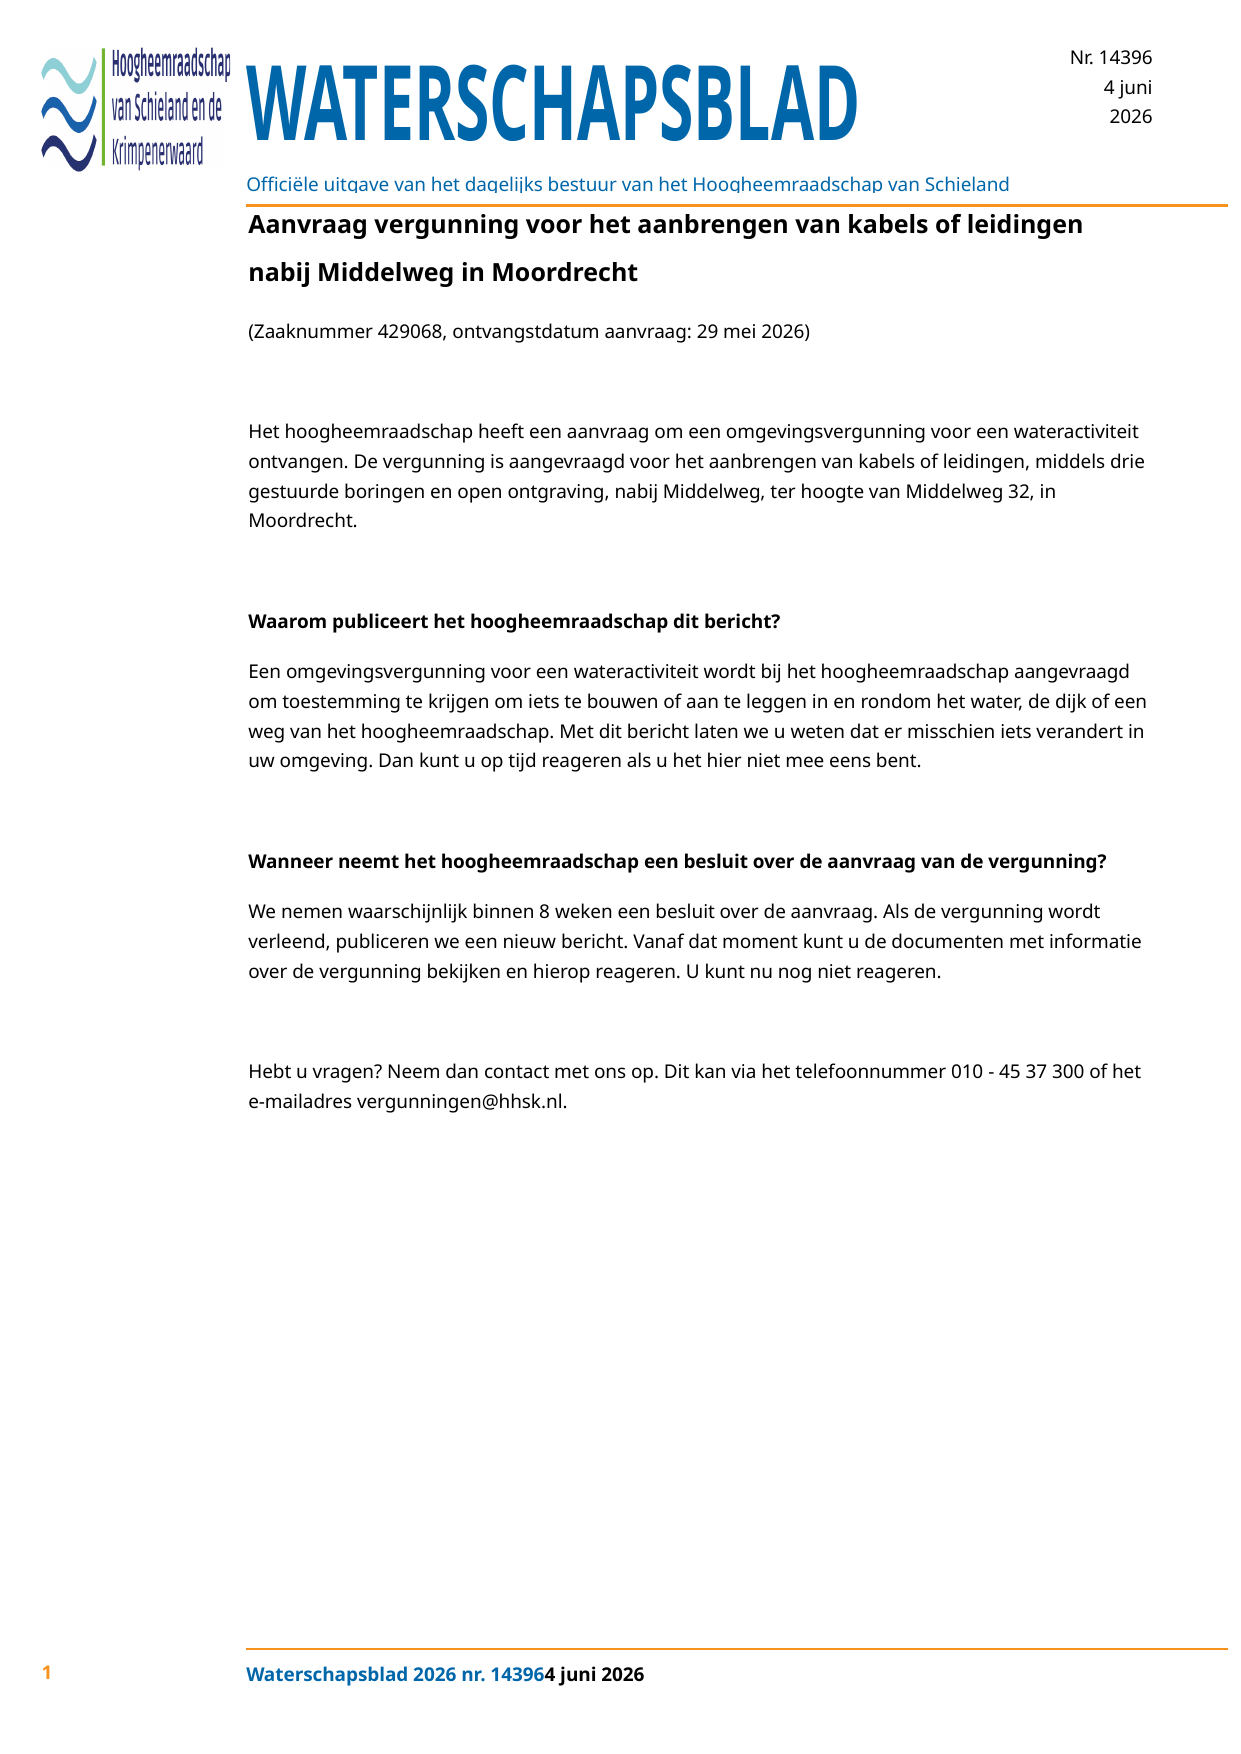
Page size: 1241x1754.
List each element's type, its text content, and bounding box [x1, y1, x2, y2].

text Een omgevingsvergunning voor een wateractiviteit wordt bij het hoogheemraadschap aangevraagd om toestemming te krijgen om iets te bouwen of aan te leggen in en rondom het water, de dijk of een weg van het hoogheemraadschap. Met dit bericht laten we u weten dat er misschien iets verandert in uw omgeving. Dan kunt u op tijd reageren als u het hier niet mee eens bent. [248, 659, 1152, 773]
text Waarom publiceert het hoogheemraadschap dit bericht? [248, 608, 1152, 634]
text Wanneer neemt het hoogheemraadschap een besluit over de aanvraag van de vergunning? [248, 848, 1152, 874]
picture [41, 47, 231, 172]
text We nemen waarschijnlijk binnen 8 weken een besluit over de aanvraag. Als de vergunning wordt verleend, publiceren we een nieuw bericht. Vanaf dat moment kunt u de documenten met informatie over de vergunning bekijken en hierop reageren. U kunt nu nog niet reageren. [248, 899, 1152, 984]
text (Zaaknummer 429068, ontvangstdatum aanvraag: 29 mei 2026) [248, 318, 1152, 344]
text Aanvraag vergunning voor het aanbrengen van kabels of leidingen nabij Middelweg in Moordrecht [248, 207, 1152, 288]
text Het hoogheemraadschap heeft een aanvraag om een omgevingsvergunning voor een wateractiviteit ontvangen. De vergunning is aangevraagd voor het aanbrengen van kabels of leidingen, middels drie gestuurde boringen en open ontgraving, nabij Middelweg, ter hoogte van Middelweg 32, in Moordrecht. [248, 419, 1152, 533]
text Hebt u vragen? Neem dan contact met ons op. Dit kan via het telefoonnummer 010 - 45 37 300 of het e-mailadres vergunningen@hhsk.nl. [248, 1059, 1152, 1114]
